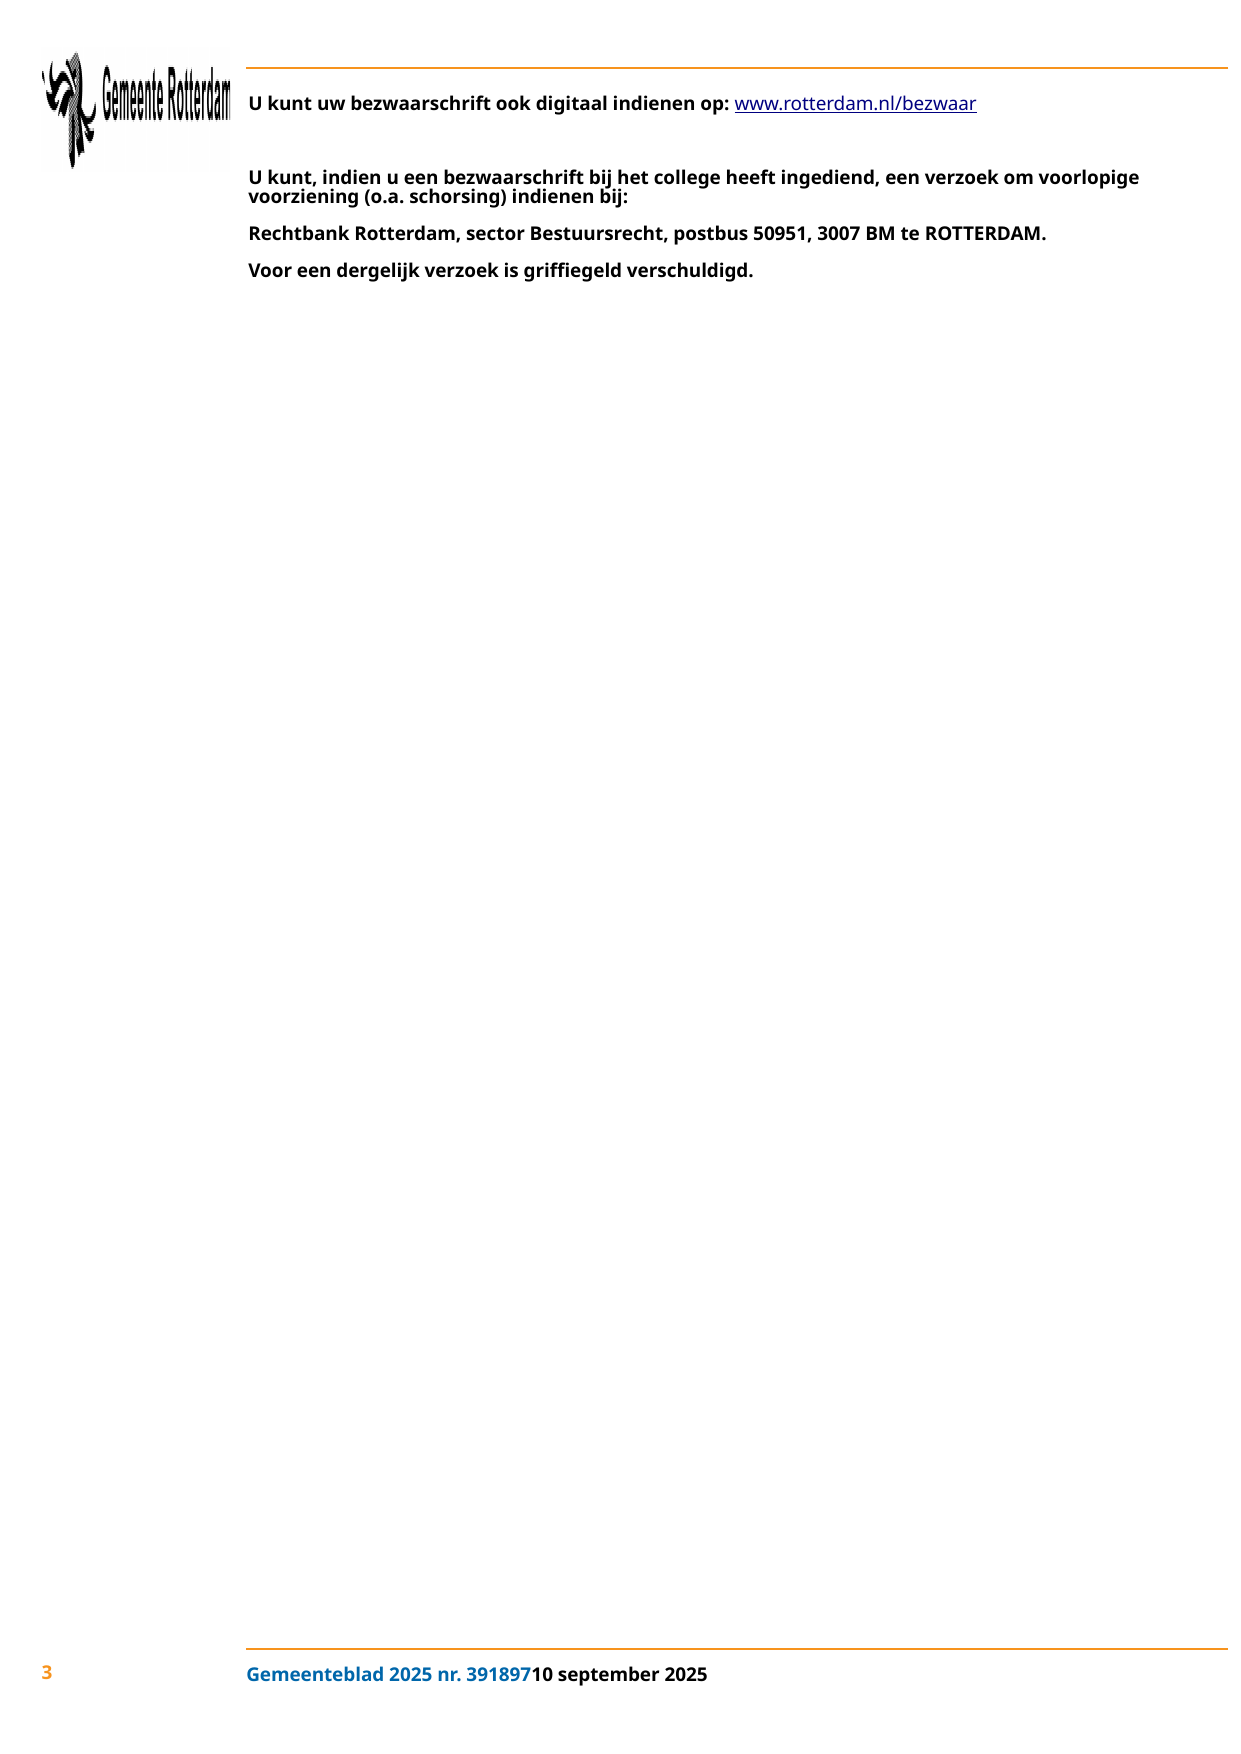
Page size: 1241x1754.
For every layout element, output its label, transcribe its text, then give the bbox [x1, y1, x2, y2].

text Rechtbank Rotterdam, sector Bestuursrecht, postbus 50951, 3007 BM te ROTTERDAM. [248, 225, 1152, 244]
text Voor een dergelijk verzoek is griffiegeld verschuldigd. [248, 262, 1152, 281]
text U kunt uw bezwaarschrift ook digitaal indienen op: www.rotterdam.nl/bezwaar [248, 95, 1152, 114]
text U kunt, indien u een bezwaarschrift bij het college heeft ingediend, een verzoek om voorlopige voorziening (o.a. schorsing) indienen bij: [248, 169, 1152, 207]
picture [41, 47, 231, 172]
